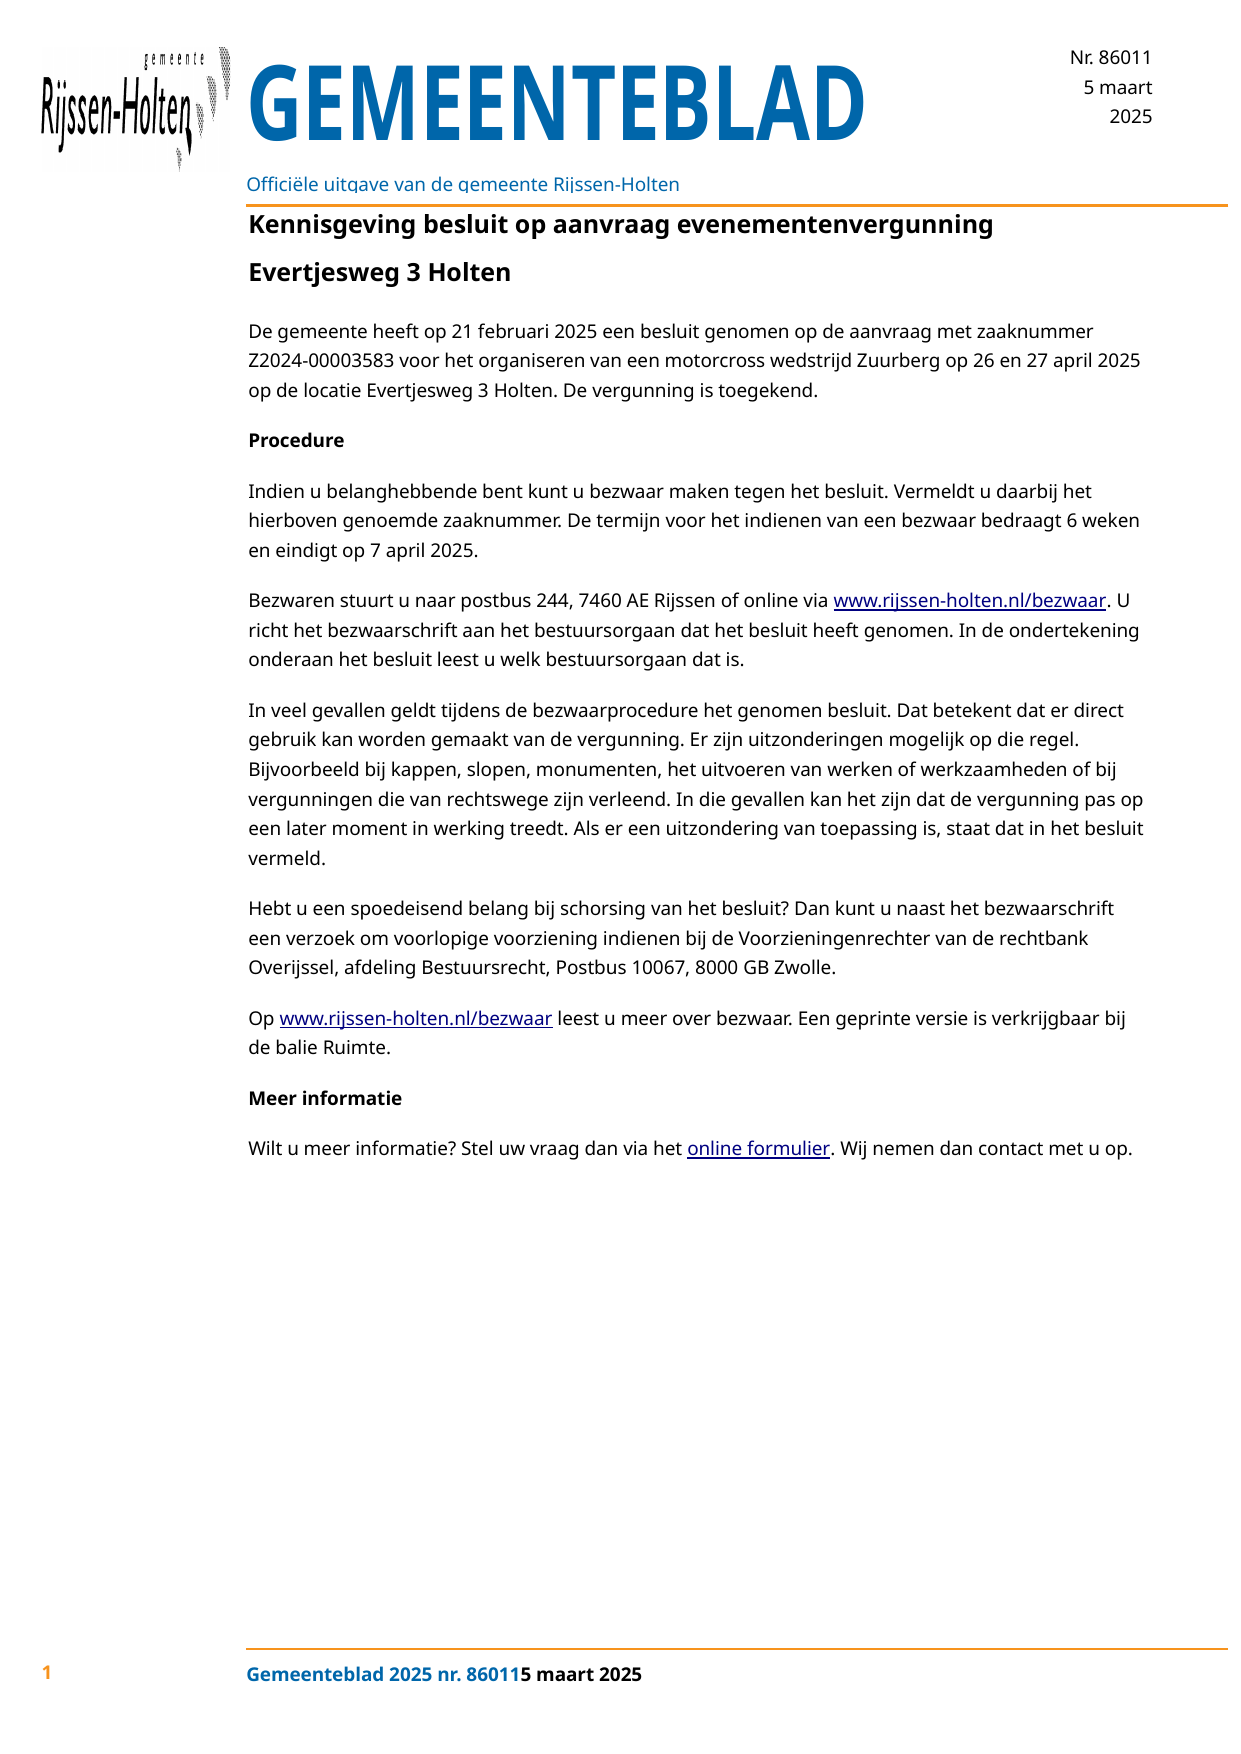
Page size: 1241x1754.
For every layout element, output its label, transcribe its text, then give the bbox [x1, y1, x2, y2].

text Wilt u meer informatie? Stel uw vraag dan via het online formulier. Wij nemen dan contact met u op. [248, 1135, 1152, 1161]
text Kennisgeving besluit op aanvraag evenementenvergunning Evertjesweg 3 Holten [248, 207, 1152, 288]
text Meer informatie [248, 1085, 1152, 1111]
text Indien u belanghebbende bent kunt u bezwaar maken tegen het besluit. Vermeldt u daarbij het hierboven genoemde zaaknummer. De termijn voor het indienen van een bezwaar bedraagt 6 weken en eindigt op 7 april 2025. [248, 478, 1152, 563]
text Op www.rijssen-holten.nl/bezwaar leest u meer over bezwaar. Een geprinte versie is verkrijgbaar bij de balie Ruimte. [248, 1005, 1152, 1060]
text Procedure [248, 427, 1152, 453]
picture [41, 47, 231, 172]
text De gemeente heeft op 21 februari 2025 een besluit genomen op de aanvraag met zaaknummer Z2024-00003583 voor het organiseren van een motorcross wedstrijd Zuurberg op 26 en 27 april 2025 op de locatie Evertjesweg 3 Holten. De vergunning is toegekend. [248, 318, 1152, 403]
text Hebt u een spoedeisend belang bij schorsing van het besluit? Dan kunt u naast het bezwaarschrift een verzoek om voorlopige voorziening indienen bij de Voorzieningenrechter van de rechtbank Overijssel, afdeling Bestuursrecht, Postbus 10067, 8000 GB Zwolle. [248, 895, 1152, 980]
text In veel gevallen geldt tijdens de bezwaarprocedure het genomen besluit. Dat betekent dat er direct gebruik kan worden gemaakt van de vergunning. Er zijn uitzonderingen mogelijk op die regel. Bijvoorbeeld bij kappen, slopen, monumenten, het uitvoeren van werken of werkzaamheden of bij vergunningen die van rechtswege zijn verleend. In die gevallen kan het zijn dat de vergunning pas op een later moment in werking treedt. Als er een uitzondering van toepassing is, staat dat in het besluit vermeld. [248, 697, 1152, 871]
text Bezwaren stuurt u naar postbus 244, 7460 AE Rijssen of online via www.rijssen-holten.nl/bezwaar. U richt het bezwaarschrift aan het bestuursorgaan dat het besluit heeft genomen. In de ondertekening onderaan het besluit leest u welk bestuursorgaan dat is. [248, 587, 1152, 672]
